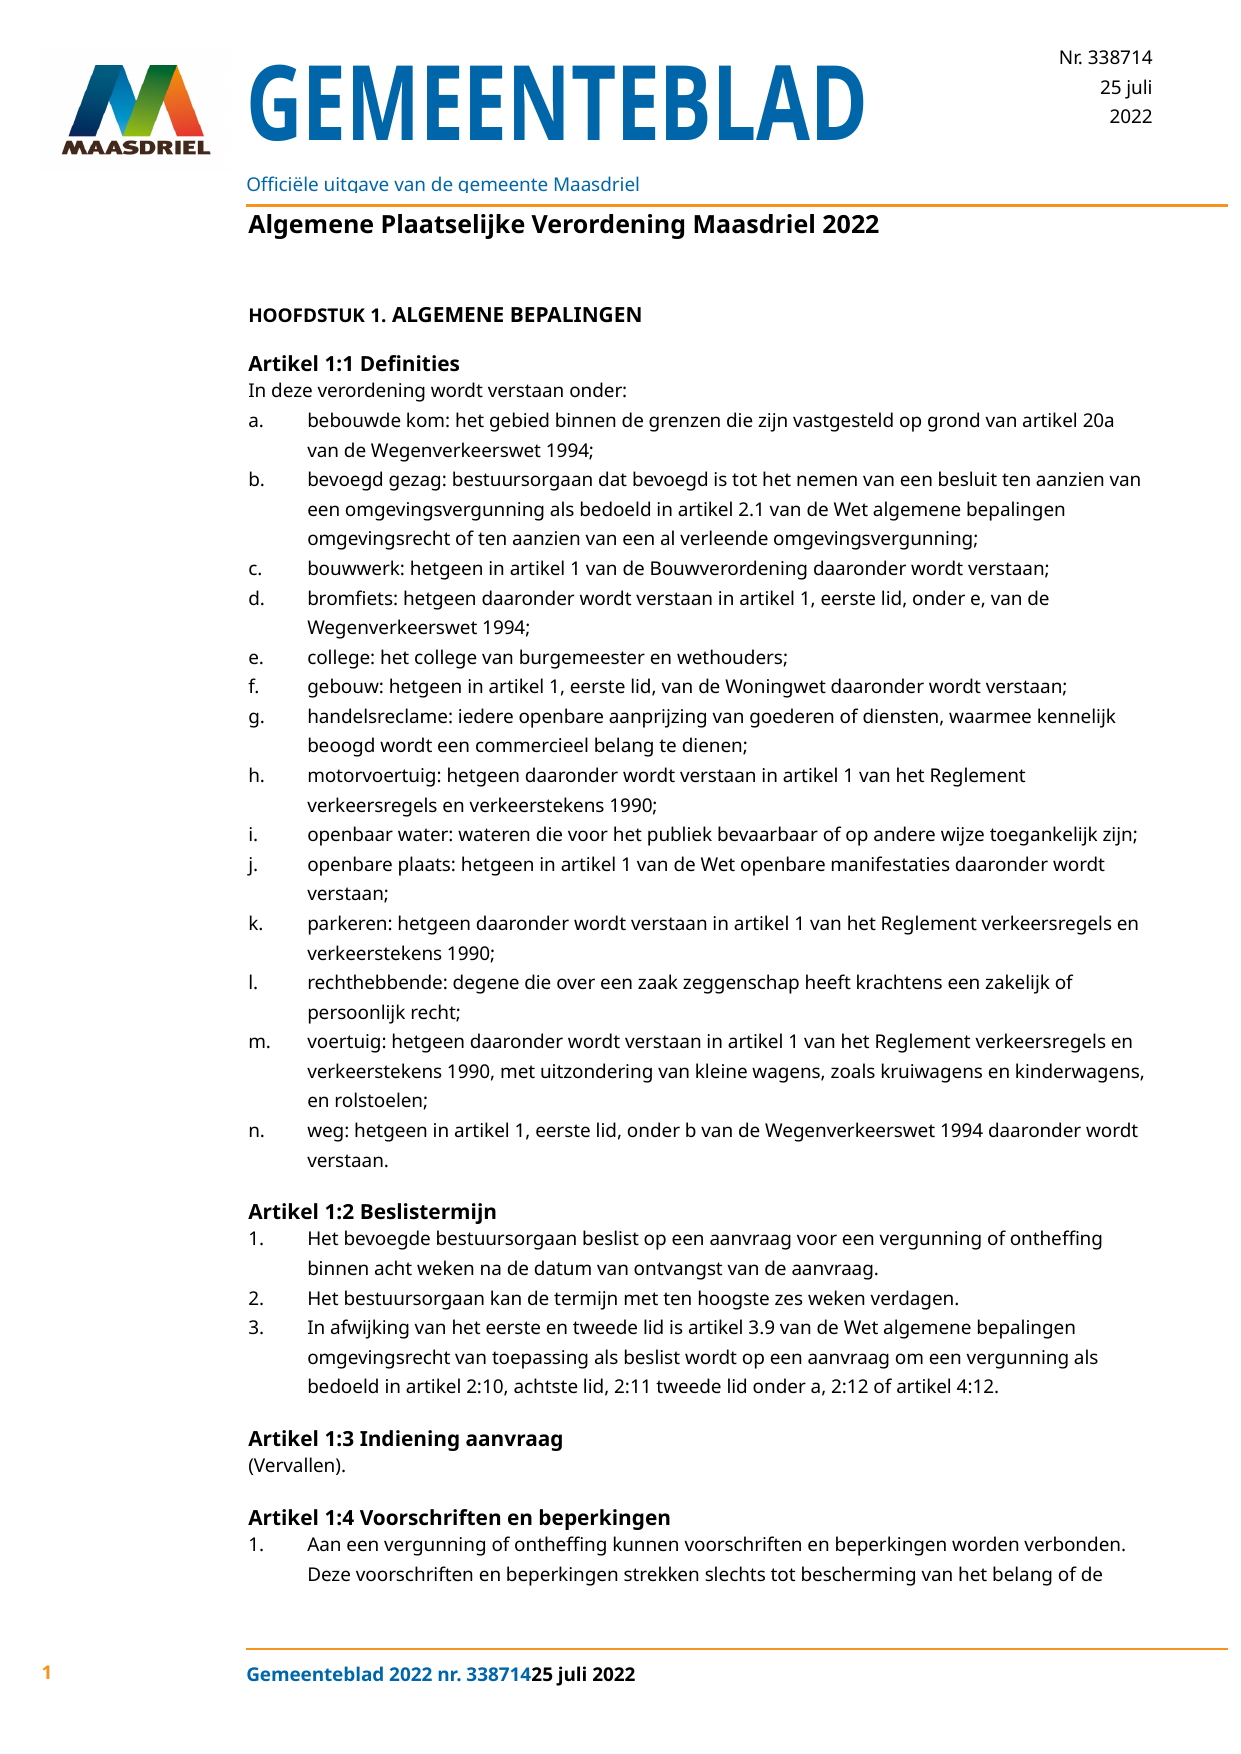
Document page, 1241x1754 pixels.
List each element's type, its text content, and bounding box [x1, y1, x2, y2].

text Artikel 1:3 Indiening aanvraag [248, 1424, 1152, 1452]
list handelsreclame: iedere openbare aanprijzing van goederen of diensten, waarmee kennelijk beoogd wordt een commercieel belang te dienen; [248, 703, 1152, 758]
text Artikel 1:4 Voorschriften en beperkingen [248, 1503, 1152, 1531]
list openbaar water: wateren die voor het publiek bevaarbaar of op andere wijze toegankelijk zijn; [248, 821, 1152, 847]
list bevoegd gezag: bestuursorgaan dat bevoegd is tot het nemen van een besluit ten aanzien van een omgevingsvergunning als bedoeld in artikel 2.1 van de Wet algemene bepalingen omgevingsrecht of ten aanzien van een al verleende omgevingsvergunning; [248, 466, 1152, 551]
text HOOFDSTUK 1. ALGEMENE BEPALINGEN [248, 300, 1152, 328]
list college: het college van burgemeester en wethouders; [248, 644, 1152, 669]
list bromfiets: hetgeen daaronder wordt verstaan in artikel 1, eerste lid, onder e, van de Wegenverkeerswet 1994; [248, 585, 1152, 640]
text In deze verordening wordt verstaan onder: [248, 378, 1152, 403]
list Aan een vergunning of ontheffing kunnen voorschriften en beperkingen worden verbonden. Deze voorschriften en beperkingen strekken slechts tot bescherming van het belang of de [248, 1531, 1152, 1587]
list Het bevoegde bestuursorgaan beslist op een aanvraag voor een vergunning of ontheffing binnen acht weken na de datum van ontvangst van de aanvraag. [248, 1226, 1152, 1281]
list In afwijking van het eerste en tweede lid is artikel 3.9 van de Wet algemene bepalingen omgevingsrecht van toepassing als beslist wordt op een aanvraag om een vergunning als bedoeld in artikel 2:10, achtste lid, 2:11 tweede lid onder a, 2:12 of artikel 4:12. [248, 1314, 1152, 1399]
list openbare plaats: hetgeen in artikel 1 van de Wet openbare manifestaties daaronder wordt verstaan; [248, 851, 1152, 906]
list gebouw: hetgeen in artikel 1, eerste lid, van de Woningwet daaronder wordt verstaan; [248, 673, 1152, 699]
list bouwwerk: hetgeen in artikel 1 van de Bouwverordening daaronder wordt verstaan; [248, 555, 1152, 581]
list rechthebbende: degene die over een zaak zeggenschap heeft krachtens een zakelijk of persoonlijk recht; [248, 969, 1152, 1024]
text Algemene Plaatselijke Verordening Maasdriel 2022 [248, 207, 1152, 241]
text (Vervallen). [248, 1452, 1152, 1478]
list motorvoertuig: hetgeen daaronder wordt verstaan in artikel 1 van het Reglement verkeersregels en verkeerstekens 1990; [248, 762, 1152, 817]
list Het bestuursorgaan kan de termijn met ten hoogste zes weken verdagen. [248, 1285, 1152, 1311]
list parkeren: hetgeen daaronder wordt verstaan in artikel 1 van het Reglement verkeersregels en verkeerstekens 1990; [248, 910, 1152, 965]
picture [41, 47, 231, 172]
list voertuig: hetgeen daaronder wordt verstaan in artikel 1 van het Reglement verkeersregels en verkeerstekens 1990, met uitzondering van kleine wagens, zoals kruiwagens en kinderwagens, en rolstoelen; [248, 1028, 1152, 1113]
list bebouwde kom: het gebied binnen de grenzen die zijn vastgesteld op grond van artikel 20a van de Wegenverkeerswet 1994; [248, 407, 1152, 462]
text Artikel 1:1 Definities [248, 349, 1152, 378]
text Artikel 1:2 Beslistermijn [248, 1197, 1152, 1226]
list weg: hetgeen in artikel 1, eerste lid, onder b van de Wegenverkeerswet 1994 daaronder wordt verstaan. [248, 1117, 1152, 1172]
